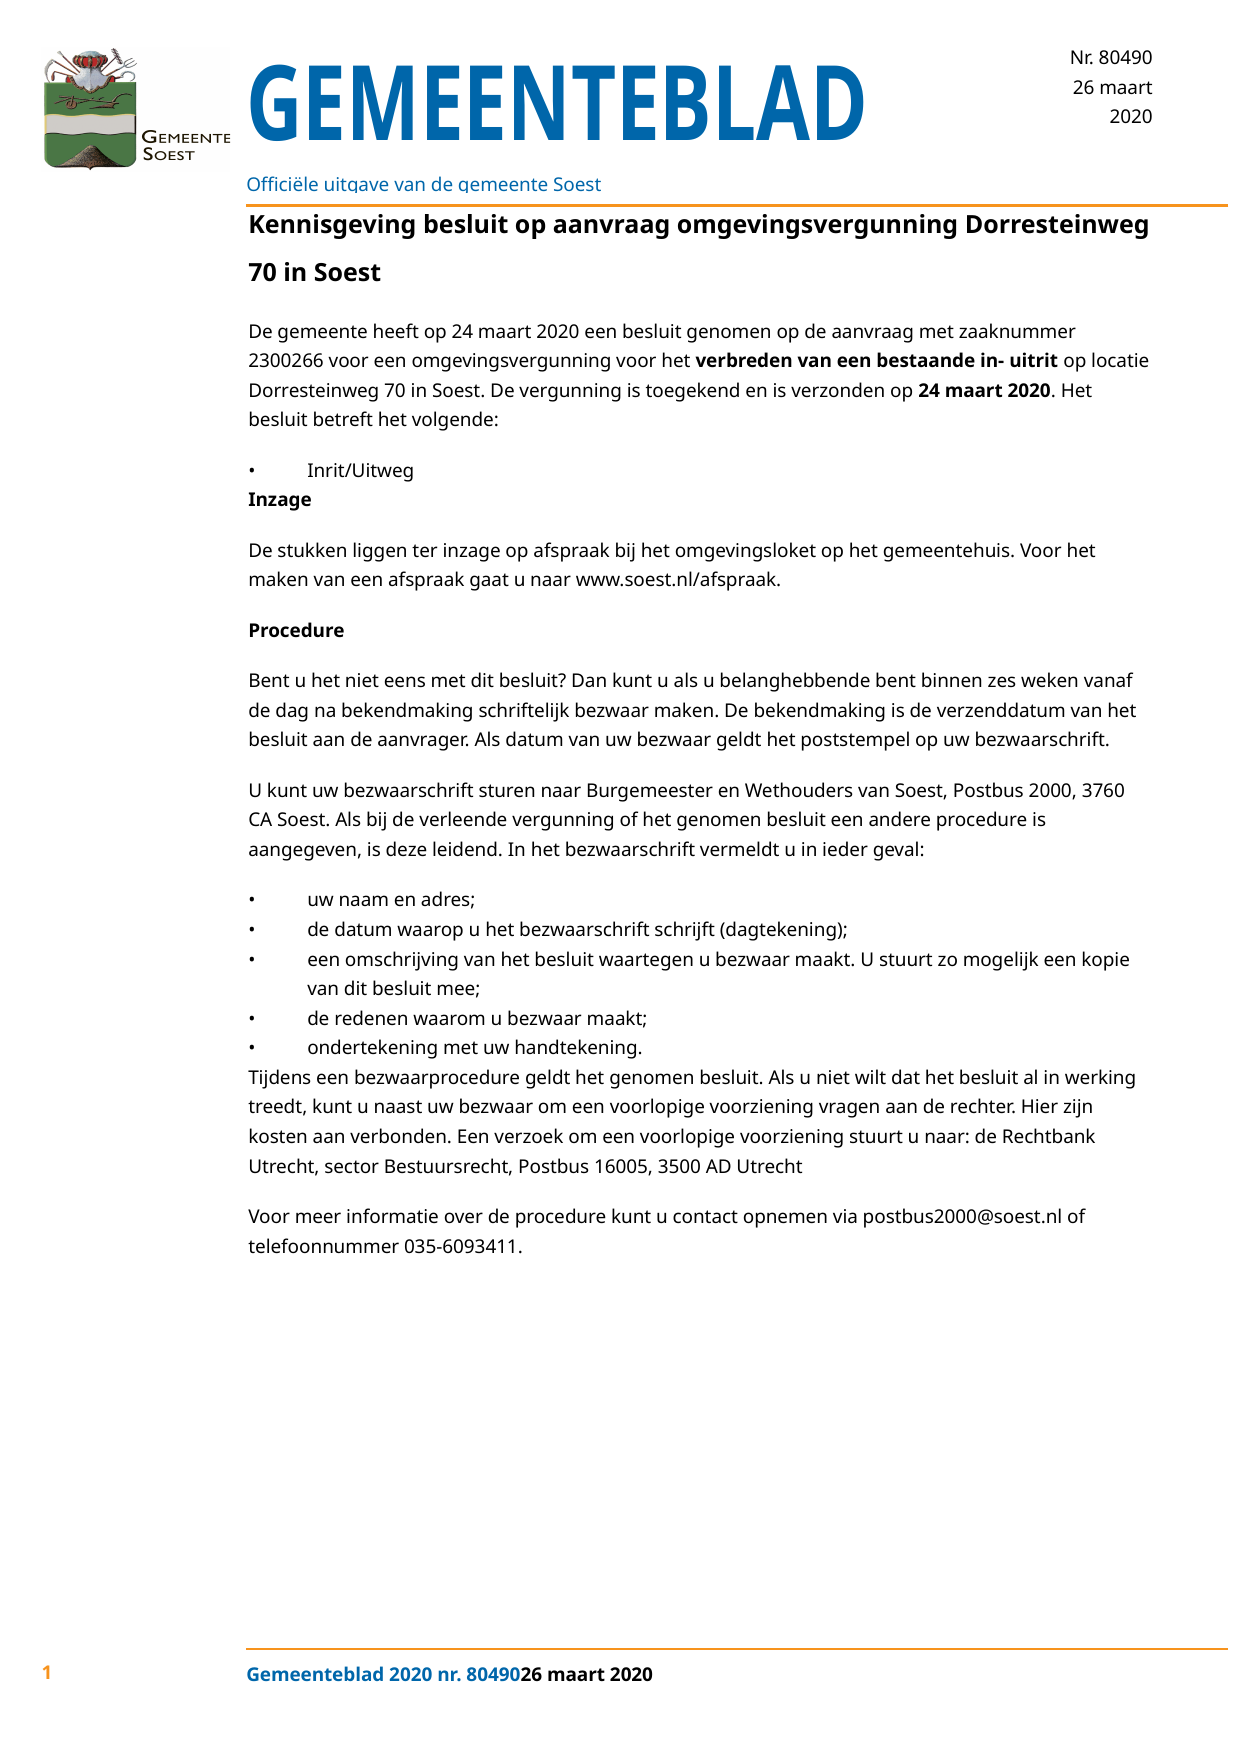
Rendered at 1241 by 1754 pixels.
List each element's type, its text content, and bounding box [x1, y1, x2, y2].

list uw naam en adres; [248, 887, 1152, 912]
list een omschrijving van het besluit waartegen u bezwaar maakt. U stuurt zo mogelijk een kopie van dit besluit mee; [248, 946, 1152, 1001]
text Procedure [248, 617, 1152, 643]
text De stukken liggen ter inzage op afspraak bij het omgevingsloket op het gemeentehuis. Voor het maken van een afspraak gaat u naar www.soest.nl/afspraak. [248, 537, 1152, 592]
text Kennisgeving besluit op aanvraag omgevingsvergunning Dorresteinweg 70 in Soest [248, 207, 1152, 288]
list de redenen waarom u bezwaar maakt; [248, 1005, 1152, 1031]
text Voor meer informatie over de procedure kunt u contact opnemen via postbus2000@soest.nl of telefoonnummer 035-6093411. [248, 1203, 1152, 1259]
text Bent u het niet eens met dit besluit? Dan kunt u als u belanghebbende bent binnen zes weken vanaf de dag na bekendmaking schriftelijk bezwaar maken. De bekendmaking is de verzenddatum van het besluit aan de aanvrager. Als datum van uw bezwaar geldt het poststempel op uw bezwaarschrift. [248, 667, 1152, 752]
text U kunt uw bezwaarschrift sturen naar Burgemeester en Wethouders van Soest, Postbus 2000, 3760 CA Soest. Als bij de verleende vergunning of het genomen besluit een andere procedure is aangegeven, is deze leidend. In het bezwaarschrift vermeldt u in ieder geval: [248, 777, 1152, 862]
list Inrit/Uitweg [248, 457, 1152, 483]
list ondertekening met uw handtekening. [248, 1034, 1152, 1060]
picture [41, 47, 231, 172]
text De gemeente heeft op 24 maart 2020 een besluit genomen op de aanvraag met zaaknummer 2300266 voor een omgevingsvergunning voor het verbreden van een bestaande in- uitrit op locatie Dorresteinweg 70 in Soest. De vergunning is toegekend en is verzonden op 24 maart 2020. Het besluit betreft het volgende: [248, 318, 1152, 432]
list de datum waarop u het bezwaarschrift schrijft (dagtekening); [248, 916, 1152, 942]
text Tijdens een bezwaarprocedure geldt het genomen besluit. Als u niet wilt dat het besluit al in werking treedt, kunt u naast uw bezwaar om een voorlopige voorziening vragen aan de rechter. Hier zijn kosten aan verbonden. Een verzoek om een voorlopige voorziening stuurt u naar: de Rechtbank Utrecht, sector Bestuursrecht, Postbus 16005, 3500 AD Utrecht [248, 1064, 1152, 1179]
text Inzage [248, 487, 1152, 512]
